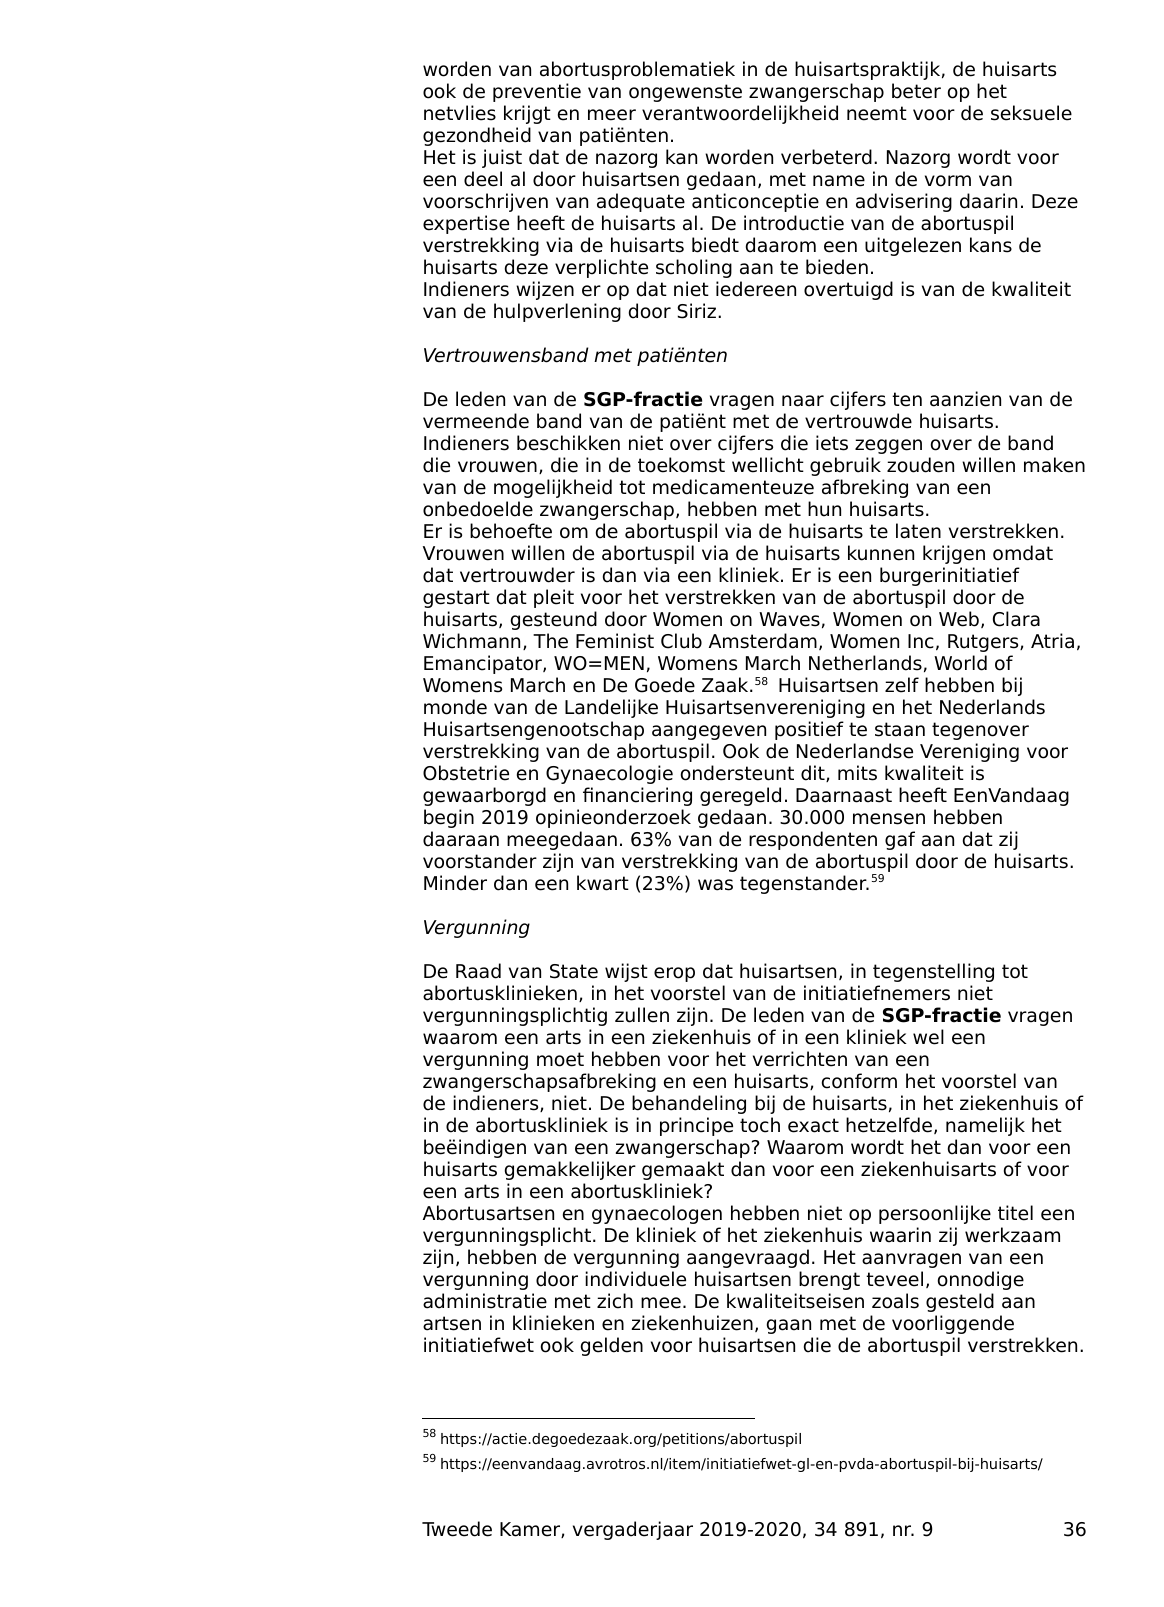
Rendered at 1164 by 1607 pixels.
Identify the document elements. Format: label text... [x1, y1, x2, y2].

subtitle Vergunning [422, 917, 1087, 939]
text De Raad van State wijst erop dat huisartsen, in tegenstelling tot abortusklinieken, in het voorstel van de initiatiefnemers niet vergunningsplichtig zullen zijn. De leden van de SGP-fractie vragen waarom een arts in een ziekenhuis of in een kliniek wel een vergunning moet hebben voor het verrichten van een zwangerschapsafbreking en een huisarts, conform het voorstel van de indieners, niet. De behandeling bij de huisarts, in het ziekenhuis of in de abortuskliniek is in principe toch exact hetzelfde, namelijk het beëindigen van een zwangerschap? Waarom wordt het dan voor een huisarts gemakkelijker gemaakt dan voor een ziekenhuisarts of voor een arts in een abortuskliniek? [422, 961, 1087, 1203]
text De leden van de SGP-fractie vragen naar cijfers ten aanzien van de vermeende band van de patiënt met de vertrouwde huisarts. Indieners beschikken niet over cijfers die iets zeggen over de band die vrouwen, die in de toekomst wellicht gebruik zouden willen maken van de mogelijkheid tot medicamenteuze afbreking van een onbedoelde zwangerschap, hebben met hun huisarts. [422, 389, 1087, 521]
text Er is behoefte om de abortuspil via de huisarts te laten verstrekken. Vrouwen willen de abortuspil via de huisarts kunnen krijgen omdat dat vertrouwder is dan via een kliniek. Er is een burgerinitiatief gestart dat pleit voor het verstrekken van de abortuspil door de huisarts, gesteund door Women on Waves, Women on Web, Clara Wichmann, The Feminist Club Amsterdam, Women Inc, Rutgers, Atria, Emancipator, WO=MEN, Womens March Netherlands, World of Womens March en De Goede Zaak. Huisartsen zelf hebben bij monde van de Landelijke Huisartsenvereniging en het Nederlands Huisartsengenootschap aangegeven positief te staan tegenover verstrekking van de abortuspil. Ook de Nederlandse Vereniging voor Obstetrie en Gynaecologie ondersteunt dit, mits kwaliteit is gewaarborgd en financiering geregeld. Daarnaast heeft EenVandaag begin 2019 opinieonderzoek gedaan. 30.000 mensen hebben daaraan meegedaan. 63% van de respondenten gaf aan dat zij voorstander zijn van verstrekking van de abortuspil door de huisarts. Minder dan een kwart (23%) was tegenstander. [422, 521, 1087, 895]
text Abortusartsen en gynaecologen hebben niet op persoonlijke titel een vergunningsplicht. De kliniek of het ziekenhuis waarin zij werkzaam zijn, hebben de vergunning aangevraagd. Het aanvragen van een vergunning door individuele huisartsen brengt teveel, onnodige administratie met zich mee. De kwaliteitseisen zoals gesteld aan artsen in klinieken en ziekenhuizen, gaan met de voorliggende initiatiefwet ook gelden voor huisartsen die de abortuspil verstrekken. [422, 1203, 1087, 1357]
text https://eenvandaag.avrotros.nl/item/initiatiefwet-gl-en-pvda-abortuspil-bij-huisarts/ [422, 1452, 1087, 1474]
text worden van abortusproblematiek in de huisartspraktijk, de huisarts ook de preventie van ongewenste zwangerschap beter op het netvlies krijgt en meer verantwoordelijkheid neemt voor de seksuele gezondheid van patiënten. [422, 59, 1087, 147]
text Indieners wijzen er op dat niet iedereen overtuigd is van de kwaliteit van de hulpverlening door Siriz. [422, 279, 1087, 323]
text Het is juist dat de nazorg kan worden verbeterd. Nazorg wordt voor een deel al door huisartsen gedaan, met name in de vorm van voorschrijven van adequate anticonceptie en advisering daarin. Deze expertise heeft de huisarts al. De introductie van de abortuspil verstrekking via de huisarts biedt daarom een uitgelezen kans de huisarts deze verplichte scholing aan te bieden. [422, 147, 1087, 279]
subtitle Vertrouwensband met patiënten [422, 345, 1087, 367]
text https://actie.degoedezaak.org/petitions/abortuspil [422, 1427, 1087, 1449]
